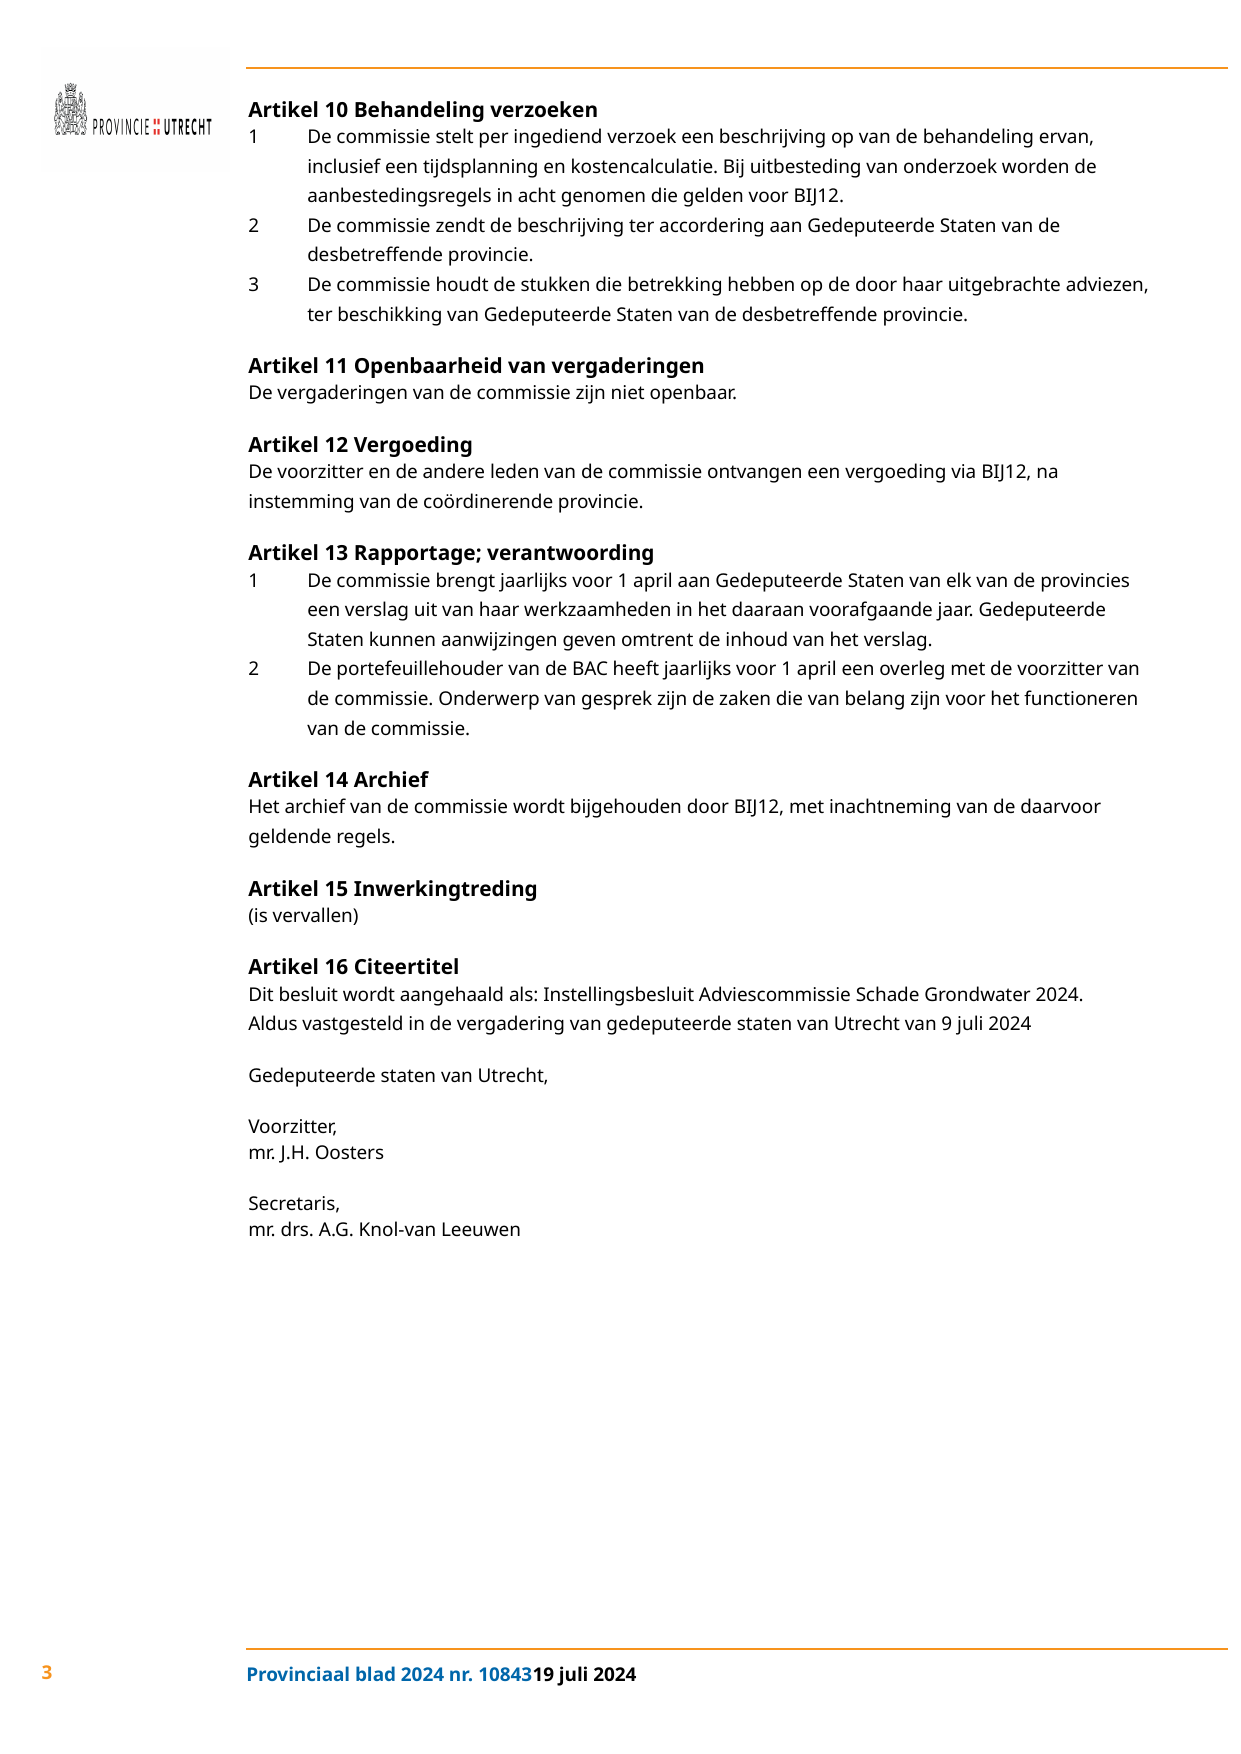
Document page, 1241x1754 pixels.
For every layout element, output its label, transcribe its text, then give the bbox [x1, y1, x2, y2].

list De commissie houdt de stukken die betrekking hebben op de door haar uitgebrachte adviezen, ter beschikking van Gedeputeerde Staten van de desbetreffende provincie. [248, 271, 1152, 326]
text Artikel 13 Rapportage; verantwoording [248, 538, 1152, 567]
picture [41, 47, 231, 172]
text Dit besluit wordt aangehaald als: Instellingsbesluit Adviescommissie Schade Grondwater 2024. [248, 981, 1152, 1007]
text mr. J.H. Oosters [248, 1139, 1152, 1165]
text Gedeputeerde staten van Utrecht, [248, 1062, 1152, 1088]
list De commissie zendt de beschrijving ter accordering aan Gedeputeerde Staten van de desbetreffende provincie. [248, 212, 1152, 267]
text mr. drs. A.G. Knol-van Leeuwen [248, 1216, 1152, 1242]
text (is vervallen) [248, 902, 1152, 928]
text Artikel 12 Vergoeding [248, 430, 1152, 458]
text Artikel 14 Archief [248, 765, 1152, 794]
text Artikel 16 Citeertitel [248, 952, 1152, 981]
list De portefeuillehouder van de BAC heeft jaarlijks voor 1 april een overleg met de voorzitter van de commissie. Onderwerp van gesprek zijn de zaken die van belang zijn voor het functioneren van de commissie. [248, 656, 1152, 741]
text Voorzitter, [248, 1113, 1152, 1139]
text Aldus vastgesteld in de vergadering van gedeputeerde staten van Utrecht van 9 juli 2024 [248, 1011, 1152, 1036]
text De vergaderingen van de commissie zijn niet openbaar. [248, 379, 1152, 405]
text Artikel 10 Behandeling verzoeken [248, 95, 1152, 123]
list De commissie stelt per ingediend verzoek een beschrijving op van de behandeling ervan, inclusief een tijdsplanning en kostencalculatie. Bij uitbesteding van onderzoek worden de aanbestedingsregels in acht genomen die gelden voor BIJ12. [248, 123, 1152, 208]
text Artikel 15 Inwerkingtreding [248, 874, 1152, 902]
text Artikel 11 Openbaarheid van vergaderingen [248, 351, 1152, 379]
text Het archief van de commissie wordt bijgehouden door BIJ12, met inachtneming van de daarvoor geldende regels. [248, 794, 1152, 849]
list De commissie brengt jaarlijks voor 1 april aan Gedeputeerde Staten van elk van de provincies een verslag uit van haar werkzaamheden in het daaraan voorafgaande jaar. Gedeputeerde Staten kunnen aanwijzingen geven omtrent de inhoud van het verslag. [248, 567, 1152, 652]
text Secretaris, [248, 1191, 1152, 1216]
text De voorzitter en de andere leden van de commissie ontvangen een vergoeding via BIJ12, na instemming van de coördinerende provincie. [248, 458, 1152, 514]
